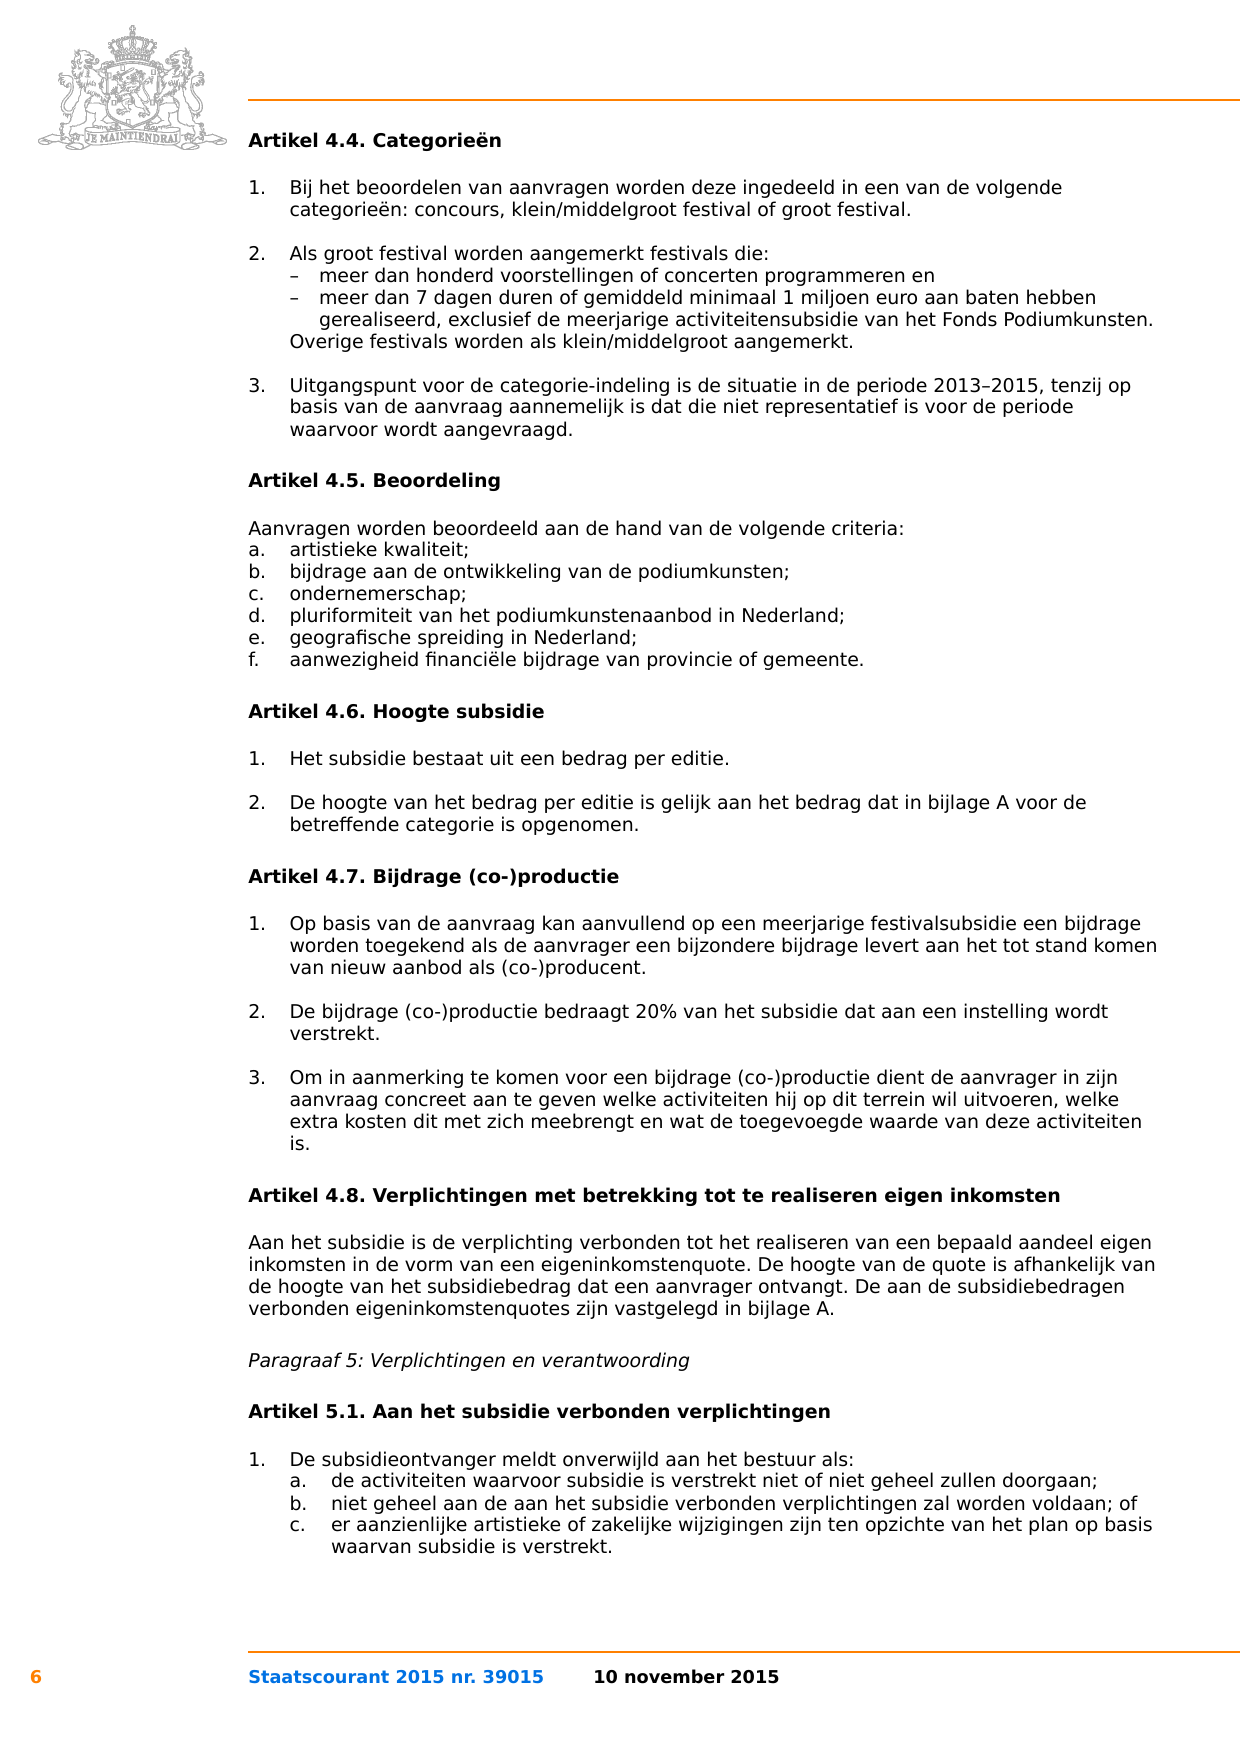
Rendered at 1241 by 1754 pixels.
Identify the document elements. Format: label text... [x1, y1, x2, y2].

subtitle Artikel 4.7. Bijdrage (co-)productie [248, 866, 1163, 888]
text b. bijdrage aan de ontwikkeling van de podiumkunsten; [248, 561, 1163, 583]
subtitle Artikel 4.6. Hoogte subsidie [248, 701, 1163, 723]
subtitle Artikel 4.8. Verplichtingen met betrekking tot te realiseren eigen inkomsten [248, 1184, 1163, 1207]
text 3. Om in aanmerking te komen voor een bijdrage (co-)productie dient de aanvrager in zijn aanvraag concreet aan te geven welke activiteiten hij op dit terrein wil uitvoeren, welke extra kosten dit met zich meebrengt en wat de toegevoegde waarde van deze activiteiten is. [248, 1067, 1163, 1154]
subtitle Artikel 4.5. Beoordeling [248, 470, 1163, 492]
text e. geografische spreiding in Nederland; [248, 627, 1163, 649]
text c. er aanzienlijke artistieke of zakelijke wijzigingen zijn ten opzichte van het plan op basis waarvan subsidie is verstrekt. [289, 1514, 1163, 1558]
text b. niet geheel aan de aan het subsidie verbonden verplichtingen zal worden voldaan; of [289, 1492, 1163, 1514]
text Overige festivals worden als klein/middelgroot aangemerkt. [289, 331, 1163, 353]
text Aan het subsidie is de verplichting verbonden tot het realiseren van een bepaald aandeel eigen inkomsten in de vorm van een eigeninkomstenquote. De hoogte van de quote is afhankelijk van de hoogte van het subsidiebedrag dat een aanvrager ontvangt. De aan de subsidiebedragen verbonden eigeninkomstenquotes zijn vastgelegd in bijlage A. [248, 1232, 1163, 1319]
text 1. Bij het beoordelen van aanvragen worden deze ingedeeld in een van de volgende categorieën: concours, klein/middelgroot festival of groot festival. [248, 177, 1163, 221]
text – meer dan 7 dagen duren of gemiddeld minimaal 1 miljoen euro aan baten hebben gerealiseerd, exclusief de meerjarige activiteitensubsidie van het Fonds Podiumkunsten. [289, 287, 1163, 331]
text – meer dan honderd voorstellingen of concerten programmeren en [289, 265, 1163, 287]
text 2. Als groot festival worden aangemerkt festivals die: [248, 243, 1163, 265]
subtitle Artikel 5.1. Aan het subsidie verbonden verplichtingen [248, 1401, 1163, 1423]
subtitle Paragraaf 5: Verplichtingen en verantwoording [248, 1349, 1163, 1371]
text 1. Het subsidie bestaat uit een bedrag per editie. [248, 748, 1163, 770]
text a. artistieke kwaliteit; [248, 539, 1163, 561]
text Aanvragen worden beoordeeld aan de hand van de volgende criteria: [248, 517, 1163, 539]
text 2. De hoogte van het bedrag per editie is gelijk aan het bedrag dat in bijlage A voor de betreffende categorie is opgenomen. [248, 792, 1163, 836]
text c. ondernemerschap; [248, 583, 1163, 605]
text 3. Uitgangspunt voor de categorie-indeling is de situatie in de periode 2013–2015, tenzij op basis van de aanvraag aannemelijk is dat die niet representatief is voor de periode waarvoor wordt aangevraagd. [248, 374, 1163, 440]
text f. aanwezigheid financiële bijdrage van provincie of gemeente. [248, 649, 1163, 671]
subtitle Artikel 4.4. Categorieën [248, 130, 1163, 152]
text 2. De bijdrage (co-)productie bedraagt 20% van het subsidie dat aan een instelling wordt verstrekt. [248, 1001, 1163, 1045]
text d. pluriformiteit van het podiumkunstenaanbod in Nederland; [248, 605, 1163, 627]
text 1. Op basis van de aanvraag kan aanvullend op een meerjarige festivalsubsidie een bijdrage worden toegekend als de aanvrager een bijzondere bijdrage levert aan het tot stand komen van nieuw aanbod als (co-)producent. [248, 913, 1163, 979]
text 1. De subsidieontvanger meldt onverwijld aan het bestuur als: [248, 1448, 1163, 1470]
text a. de activiteiten waarvoor subsidie is verstrekt niet of niet geheel zullen doorgaan; [289, 1470, 1163, 1492]
picture [38, 25, 227, 150]
